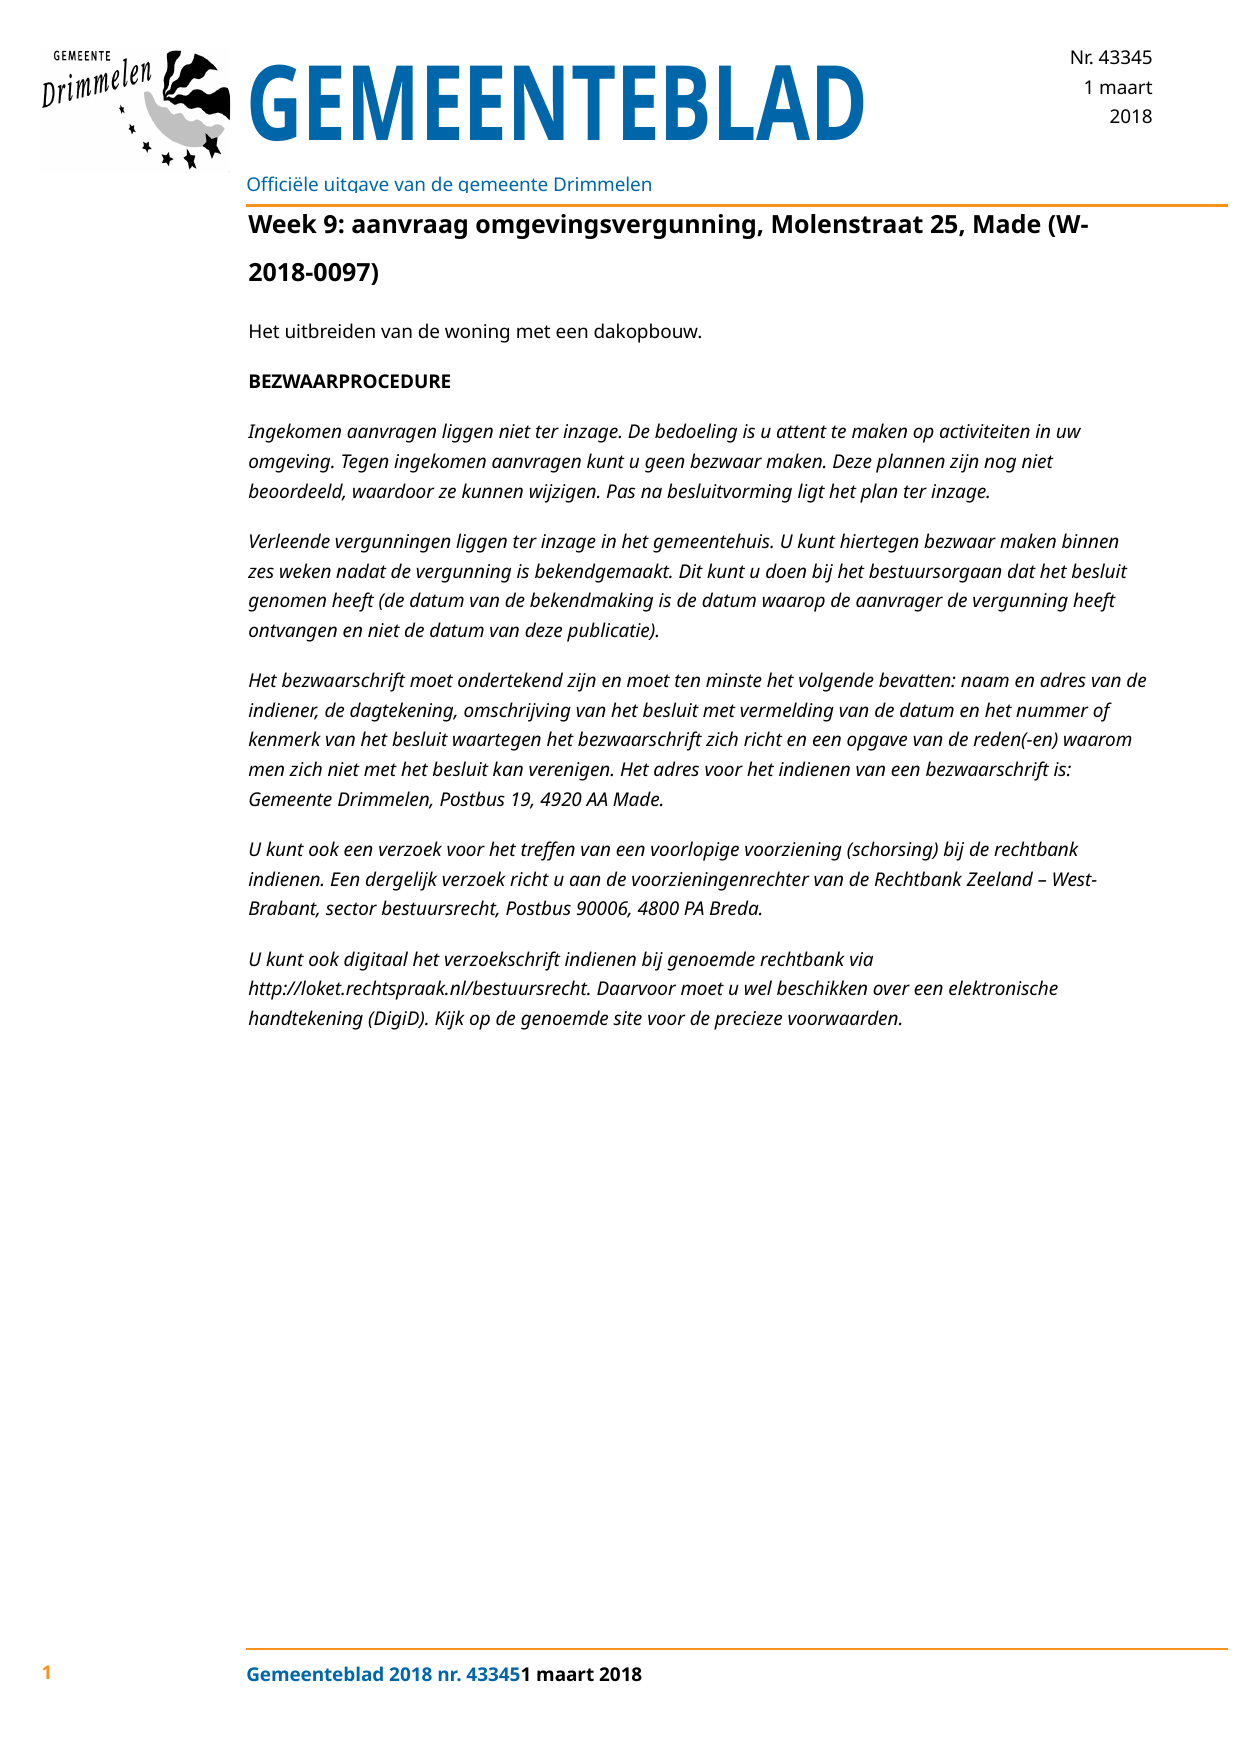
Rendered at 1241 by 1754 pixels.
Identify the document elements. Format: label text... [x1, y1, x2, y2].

text Het uitbreiden van de woning met een dakopbouw. [248, 318, 1152, 344]
text Week 9: aanvraag omgevingsvergunning, Molenstraat 25, Made (W-2018-0097) [248, 207, 1152, 288]
text BEZWAARPROCEDURE [248, 368, 1152, 394]
text U kunt ook een verzoek voor het treffen van een voorlopige voorziening (schorsing) bij de rechtbank indienen. Een dergelijk verzoek richt u aan de voorzieningenrechter van de Rechtbank Zeeland – West-Brabant, sector bestuursrecht, Postbus 90006, 4800 PA Breda. [248, 836, 1152, 921]
text Ingekomen aanvragen liggen niet ter inzage. De bedoeling is u attent te maken op activiteiten in uw omgeving. Tegen ingekomen aanvragen kunt u geen bezwaar maken. Deze plannen zijn nog niet beoordeeld, waardoor ze kunnen wijzigen. Pas na besluitvorming ligt het plan ter inzage. [248, 419, 1152, 504]
text Het bezwaarschrift moet ondertekend zijn en moet ten minste het volgende bevatten: naam en adres van de indiener, de dagtekening, omschrijving van het besluit met vermelding van de datum en het nummer of kenmerk van het besluit waartegen het bezwaarschrift zich richt en een opgave van de reden(-en) waarom men zich niet met het besluit kan verenigen. Het adres voor het indienen van een bezwaarschrift is: Gemeente Drimmelen, Postbus 19, 4920 AA Made. [248, 667, 1152, 812]
text U kunt ook digitaal het verzoekschrift indienen bij genoemde rechtbank via http://loket.rechtspraak.nl/bestuursrecht. Daarvoor moet u wel beschikken over een elektronische handtekening (DigiD). Kijk op de genoemde site voor de precieze voorwaarden. [248, 946, 1152, 1031]
text Verleende vergunningen liggen ter inzage in het gemeentehuis. U kunt hiertegen bezwaar maken binnen zes weken nadat de vergunning is bekendgemaakt. Dit kunt u doen bij het bestuursorgaan dat het besluit genomen heeft (de datum van de bekendmaking is de datum waarop de aanvrager de vergunning heeft ontvangen en niet de datum van deze publicatie). [248, 528, 1152, 643]
picture [41, 47, 231, 172]
